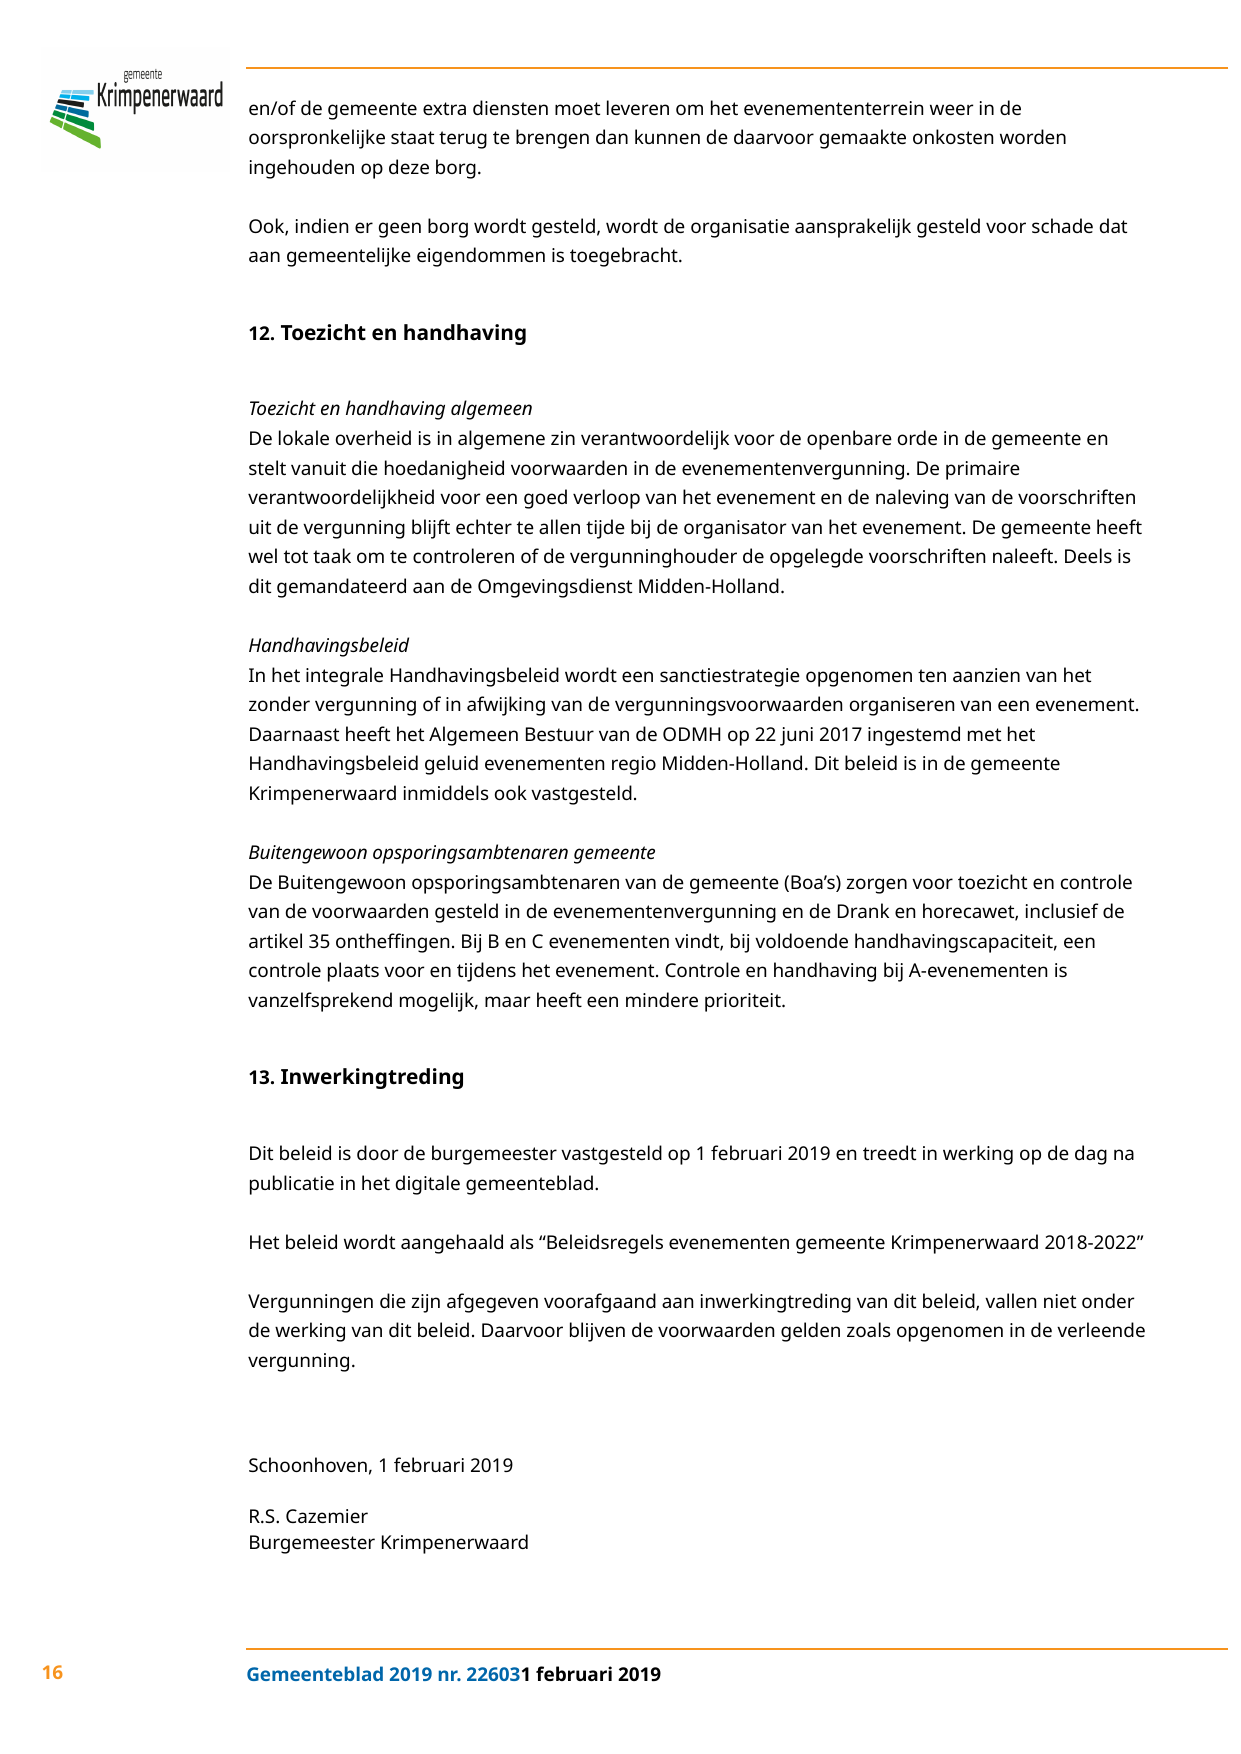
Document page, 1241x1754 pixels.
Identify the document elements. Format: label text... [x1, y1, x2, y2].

text Buitengewoon opsporingsambtenaren gemeente [248, 839, 1152, 865]
text Daarnaast heeft het Algemeen Bestuur van de ODMH op 22 juni 2017 ingestemd met het Handhavingsbeleid geluid evenementen regio Midden-Holland. Dit beleid is in de gemeente Krimpenerwaard inmiddels ook vastgesteld. [248, 721, 1152, 806]
text Vergunningen die zijn afgegeven voorafgaand aan inwerkingtreding van dit beleid, vallen niet onder de werking van dit beleid. Daarvoor blijven de voorwaarden gelden zoals opgenomen in de verleende vergunning. [248, 1288, 1152, 1373]
text Burgemeester Krimpenerwaard [248, 1529, 1152, 1555]
text De Buitengewoon opsporingsambtenaren van de gemeente (Boa’s) zorgen voor toezicht en controle van de voorwaarden gesteld in de evenementenvergunning en de Drank en horecawet, inclusief de artikel 35 ontheffingen. Bij B en C evenementen vindt, bij voldoende handhavingscapaciteit, een controle plaats voor en tijdens het evenement. Controle en handhaving bij A-evenementen is vanzelfsprekend mogelijk, maar heeft een mindere prioriteit. [248, 869, 1152, 1013]
text en/of de gemeente extra diensten moet leveren om het evenemententerrein weer in de oorspronkelijke staat terug te brengen dan kunnen de daarvoor gemaakte onkosten worden ingehouden op deze borg. [248, 95, 1152, 180]
text R.S. Cazemier [248, 1503, 1152, 1529]
text In het integrale Handhavingsbeleid wordt een sanctiestrategie opgenomen ten aanzien van het zonder vergunning of in afwijking van de vergunningsvoorwaarden organiseren van een evenement. [248, 662, 1152, 717]
text Dit beleid is door de burgemeester vastgesteld op 1 februari 2019 en treedt in werking op de dag na publicatie in het digitale gemeenteblad. [248, 1140, 1152, 1196]
text Schoonhoven, 1 februari 2019 [248, 1452, 1152, 1478]
text Het beleid wordt aangehaald als “Beleidsregels evenementen gemeente Krimpenerwaard 2018-2022” [248, 1229, 1152, 1255]
text Handhavingsbeleid [248, 632, 1152, 658]
text Toezicht en handhaving algemeen [248, 396, 1152, 421]
text 12. Toezicht en handhaving [248, 318, 1152, 346]
picture [41, 47, 231, 172]
text Ook, indien er geen borg wordt gesteld, wordt de organisatie aansprakelijk gesteld voor schade dat aan gemeentelijke eigendommen is toegebracht. [248, 213, 1152, 268]
text De lokale overheid is in algemene zin verantwoordelijk voor de openbare orde in de gemeente en stelt vanuit die hoedanigheid voorwaarden in de evenementenvergunning. De primaire verantwoordelijkheid voor een goed verloop van het evenement en de naleving van de voorschriften uit de vergunning blijft echter te allen tijde bij de organisator van het evenement. De gemeente heeft wel tot taak om te controleren of de vergunninghouder de opgelegde voorschriften naleeft. Deels is dit gemandateerd aan de Omgevingsdienst Midden-Holland. [248, 425, 1152, 599]
text 13. Inwerkingtreding [248, 1062, 1152, 1091]
